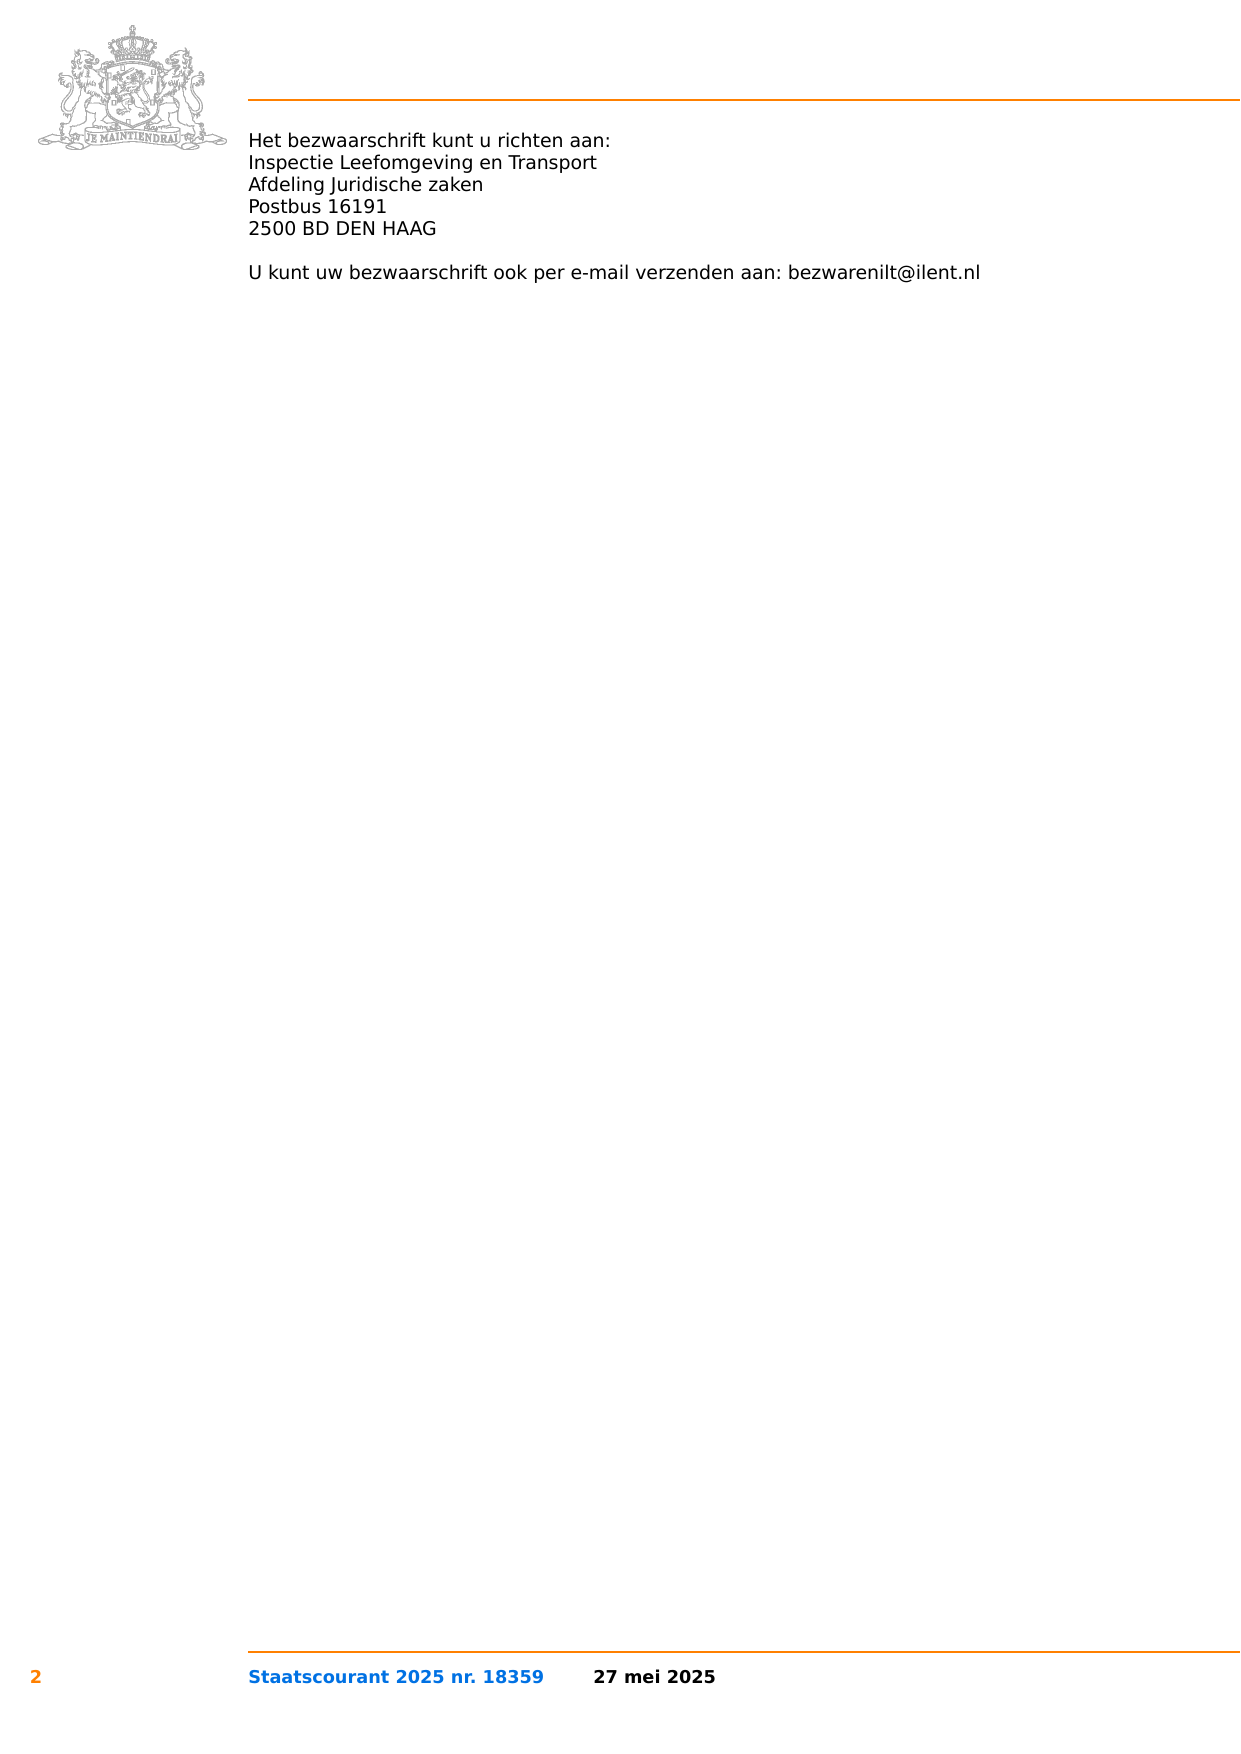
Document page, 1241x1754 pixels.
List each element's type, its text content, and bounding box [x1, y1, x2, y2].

text U kunt uw bezwaarschrift ook per e-mail verzenden aan: bezwarenilt@ilent.nl [248, 262, 1163, 284]
text Afdeling Juridische zaken [248, 174, 1163, 196]
text Postbus 16191 [248, 196, 1163, 218]
text Inspectie Leefomgeving en Transport [248, 152, 1163, 174]
picture [38, 25, 227, 150]
text Het bezwaarschrift kunt u richten aan: [248, 130, 1163, 152]
text 2500 BD DEN HAAG [248, 218, 1163, 240]
